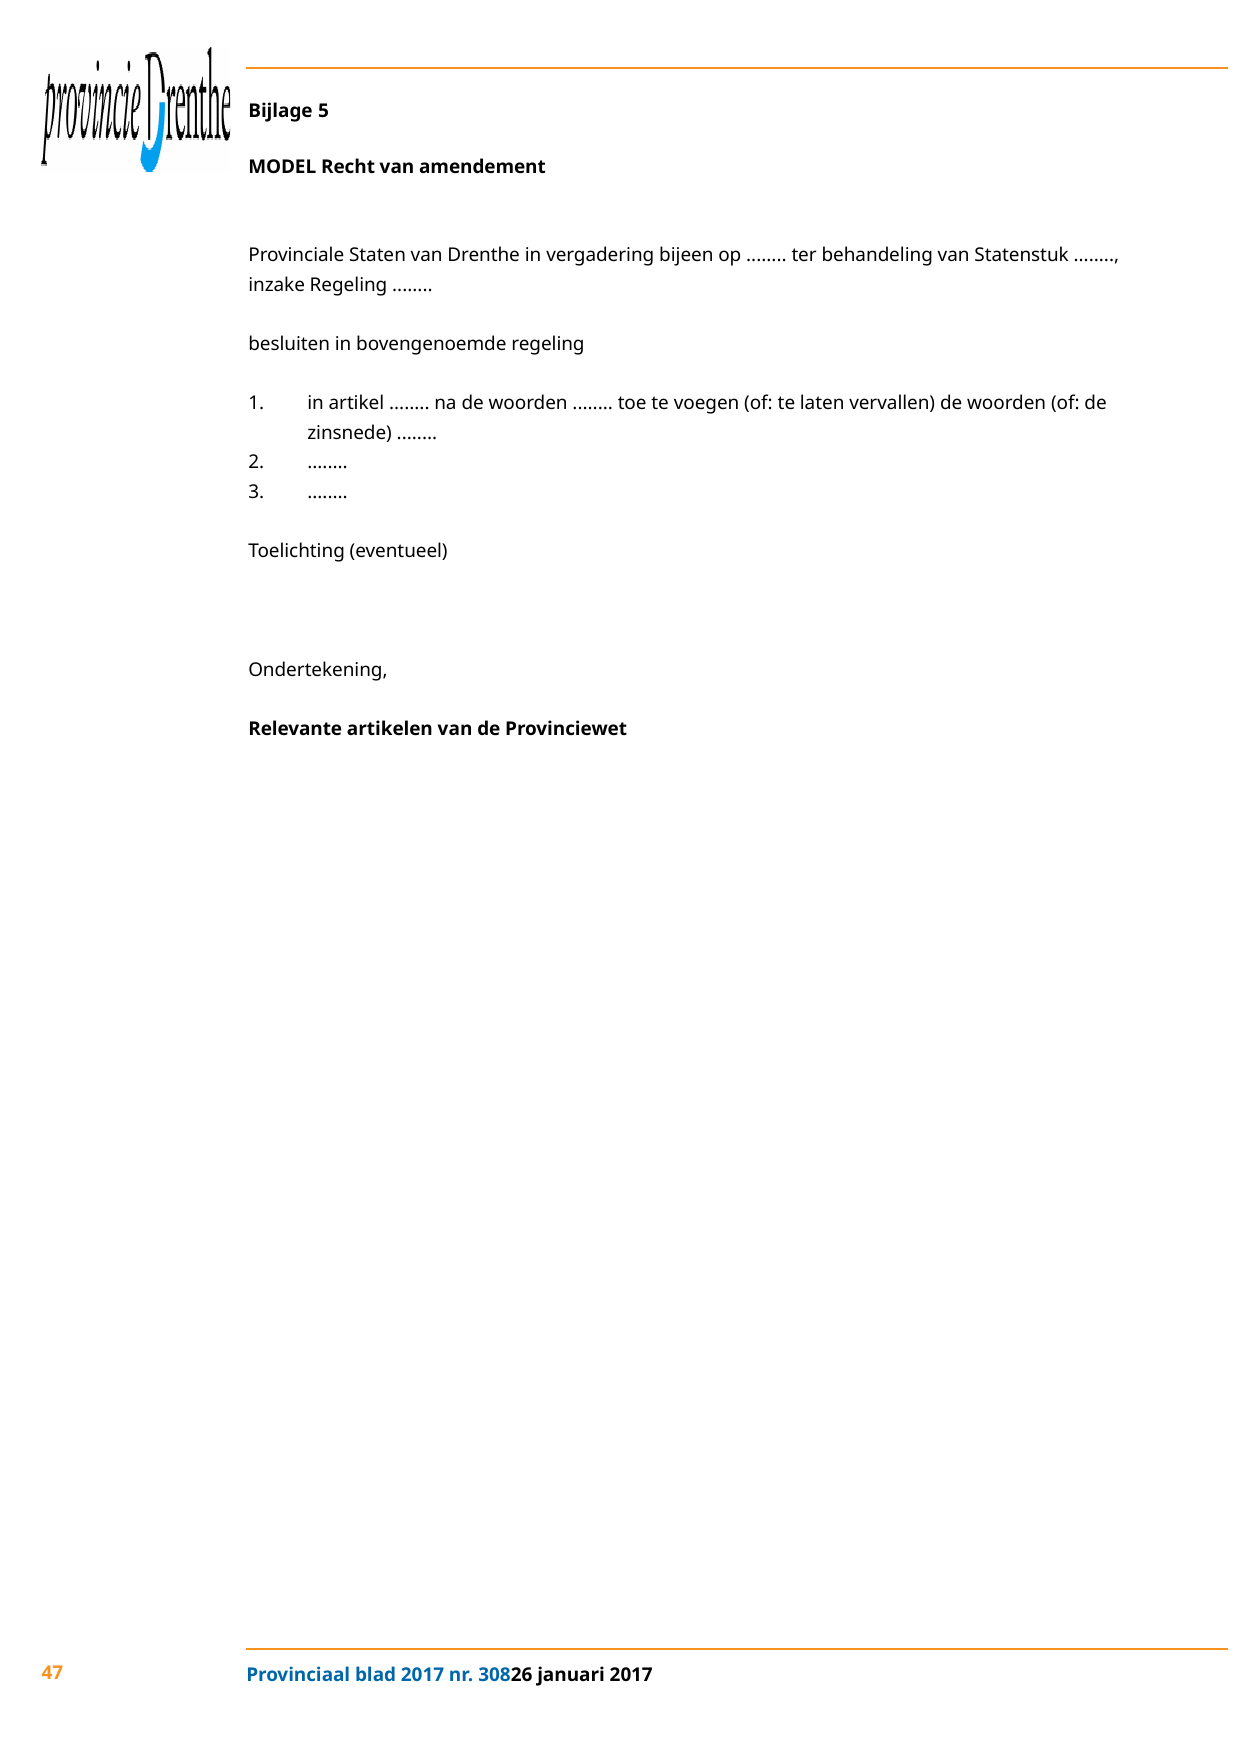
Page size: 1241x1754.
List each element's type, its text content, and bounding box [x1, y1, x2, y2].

text Ondertekening, [248, 656, 1152, 682]
text Bijlage 5 [248, 95, 1152, 123]
text MODEL Recht van amendement [248, 153, 1152, 179]
list in artikel ........ na de woorden ........ toe te voegen (of: te laten vervallen) de woorden (of: de zinsnede) ........ [248, 389, 1152, 445]
text Relevante artikelen van de Provinciewet [248, 715, 1152, 741]
list ........ [248, 449, 1152, 474]
picture [41, 47, 231, 172]
list ........ [248, 478, 1152, 504]
text besluiten in bovengenoemde regeling [248, 330, 1152, 356]
text Toelichting (eventueel) [248, 537, 1152, 563]
text Provinciale Staten van Drenthe in vergadering bijeen op ........ ter behandeling van Statenstuk ........, inzake Regeling ........ [248, 242, 1152, 297]
